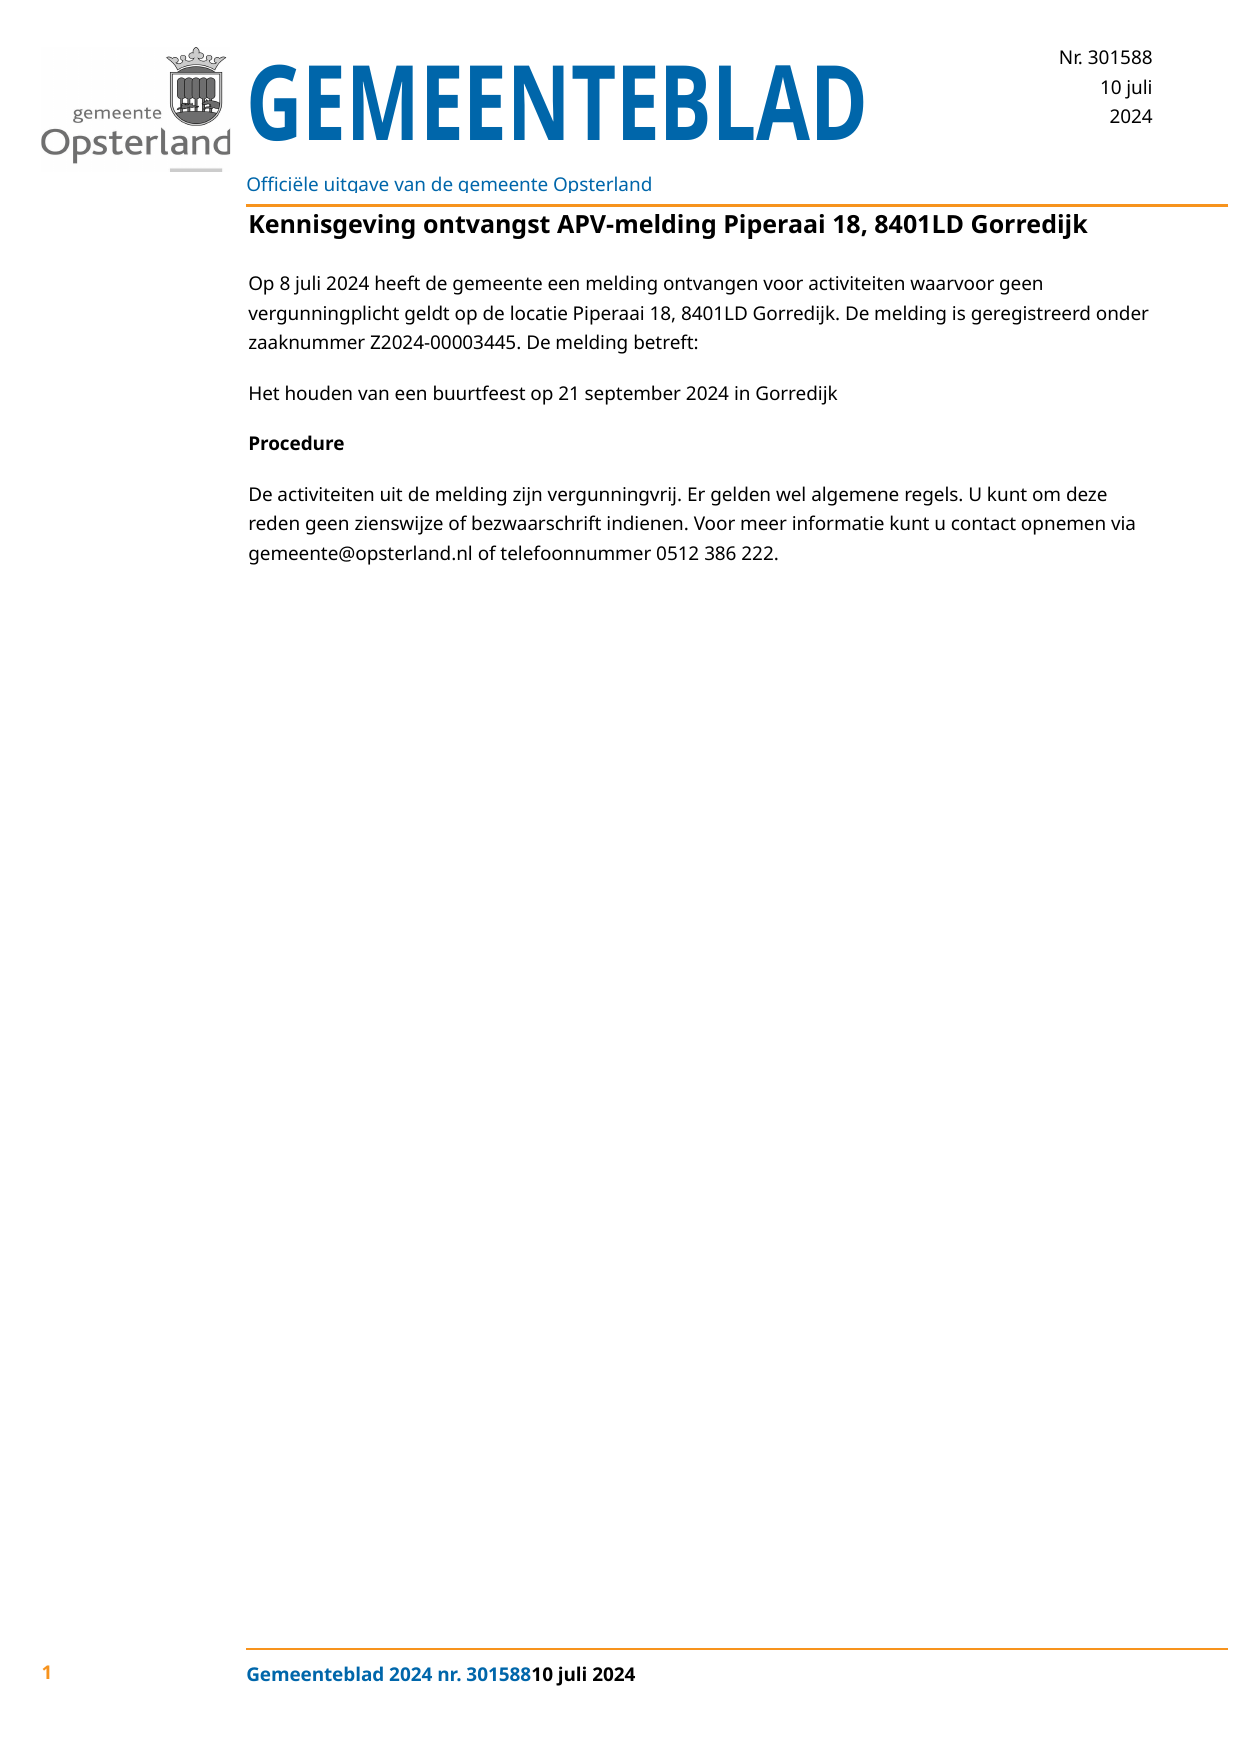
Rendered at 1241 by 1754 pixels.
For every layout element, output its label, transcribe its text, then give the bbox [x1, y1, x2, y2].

text Op 8 juli 2024 heeft de gemeente een melding ontvangen voor activiteiten waarvoor geen vergunningplicht geldt op de locatie Piperaai 18, 8401LD Gorredijk. De melding is geregistreerd onder zaaknummer Z2024-00003445. De melding betreft: [248, 270, 1152, 355]
picture [41, 47, 231, 172]
text Procedure [248, 430, 1152, 456]
text Kennisgeving ontvangst APV-melding Piperaai 18, 8401LD Gorredijk [248, 207, 1152, 241]
text Het houden van een buurtfeest op 21 september 2024 in Gorredijk [248, 380, 1152, 406]
text De activiteiten uit de melding zijn vergunningvrij. Er gelden wel algemene regels. U kunt om deze reden geen zienswijze of bezwaarschrift indienen. Voor meer informatie kunt u contact opnemen via gemeente@opsterland.nl of telefoonnummer 0512 386 222. [248, 481, 1152, 566]
